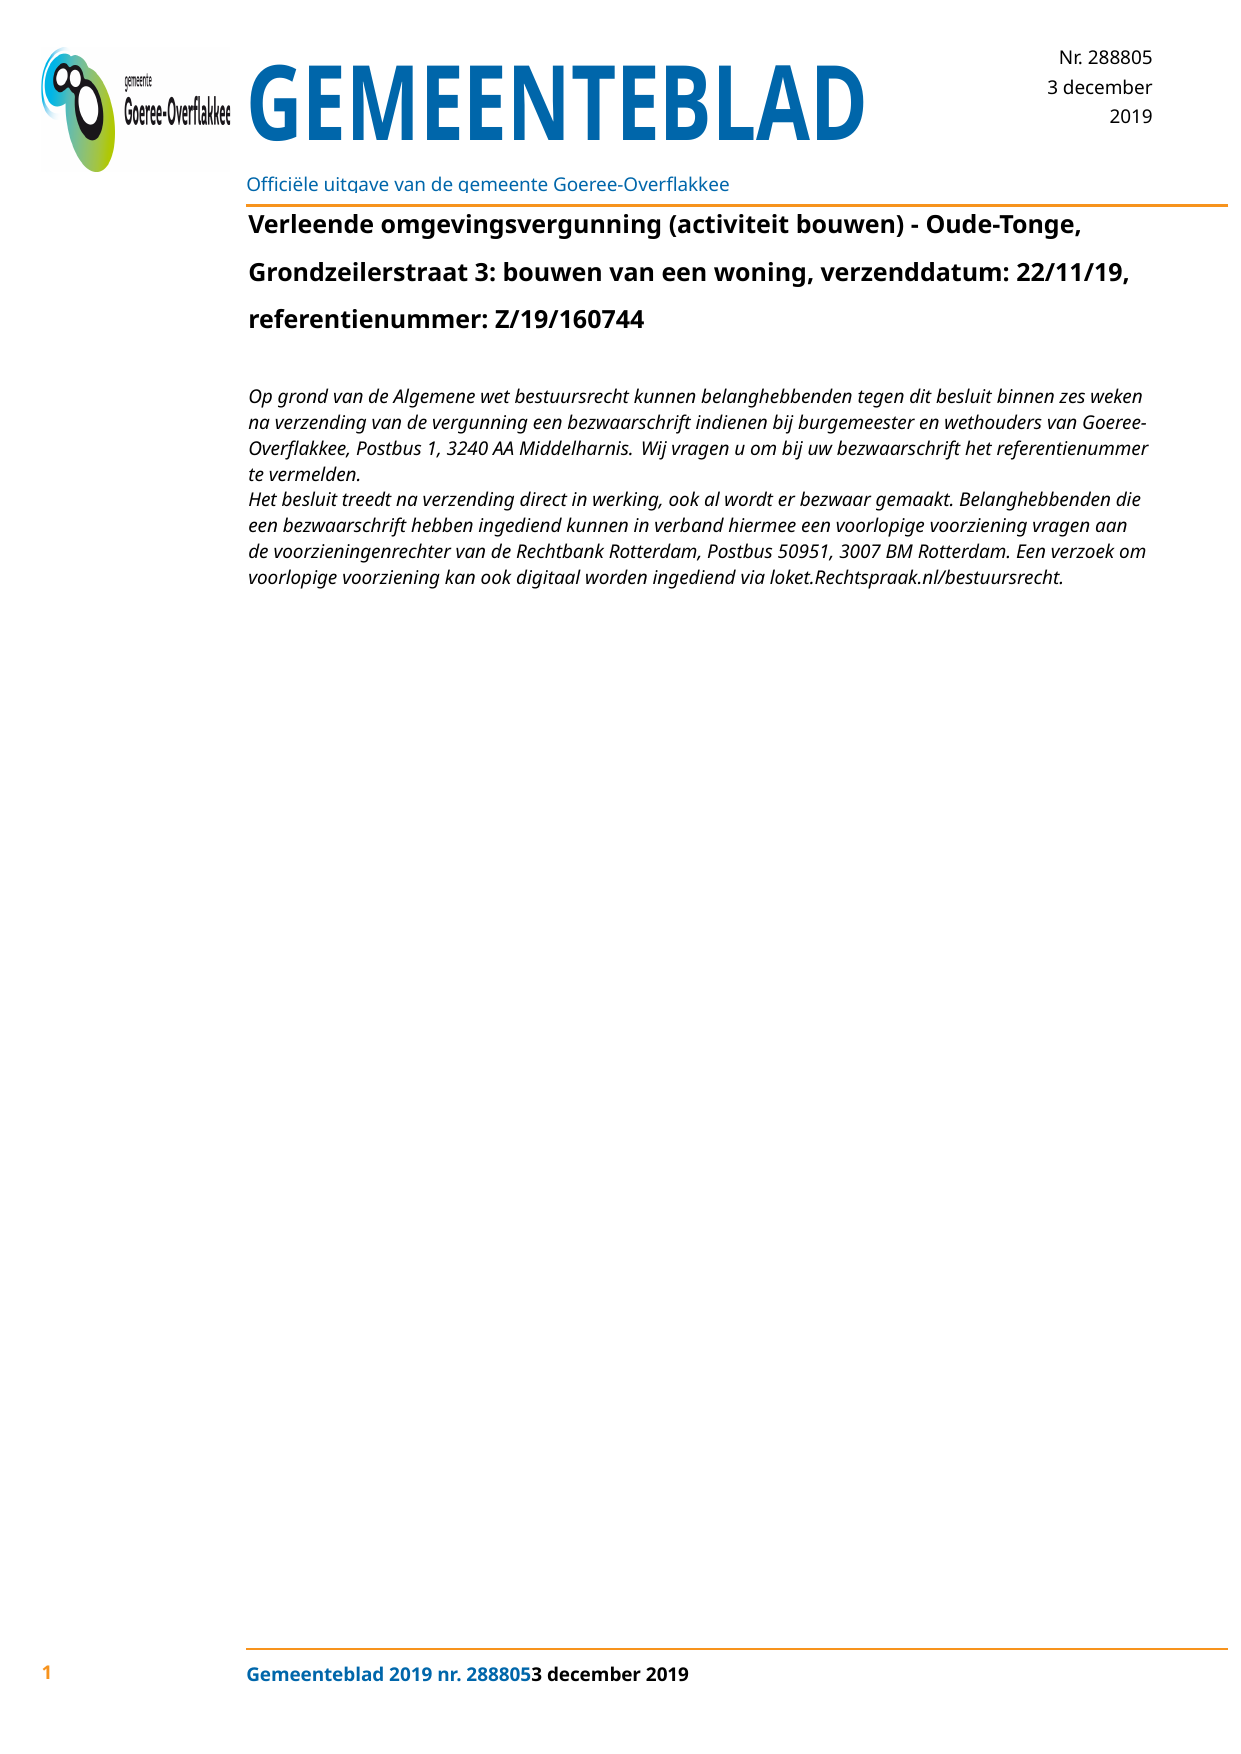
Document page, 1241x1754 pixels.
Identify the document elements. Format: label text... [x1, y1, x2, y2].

text Verleende omgevingsvergunning (activiteit bouwen) - Oude-Tonge, Grondzeilerstraat 3: bouwen van een woning, verzenddatum: 22/11/19, referentienummer: Z/19/160744 [248, 207, 1152, 336]
text Op grond van de Algemene wet bestuursrecht kunnen belanghebbenden tegen dit besluit binnen zes weken na verzending van de vergunning een bezwaarschrift indienen bij burgemeester en wethouders van Goeree-Overflakkee, Postbus 1, 3240 AA Middelharnis. Wij vragen u om bij uw bezwaarschrift het referentienummer te vermelden. [248, 384, 1152, 487]
text Het besluit treedt na verzending direct in werking, ook al wordt er bezwaar gemaakt. Belanghebbenden die een bezwaarschrift hebben ingediend kunnen in verband hiermee een voorlopige voorziening vragen aan de voorzieningenrechter van de Rechtbank Rotterdam, Postbus 50951, 3007 BM Rotterdam. Een verzoek om voorlopige voorziening kan ook digitaal worden ingediend via loket.Rechtspraak.nl/bestuursrecht. [248, 487, 1152, 589]
picture [41, 47, 231, 172]
